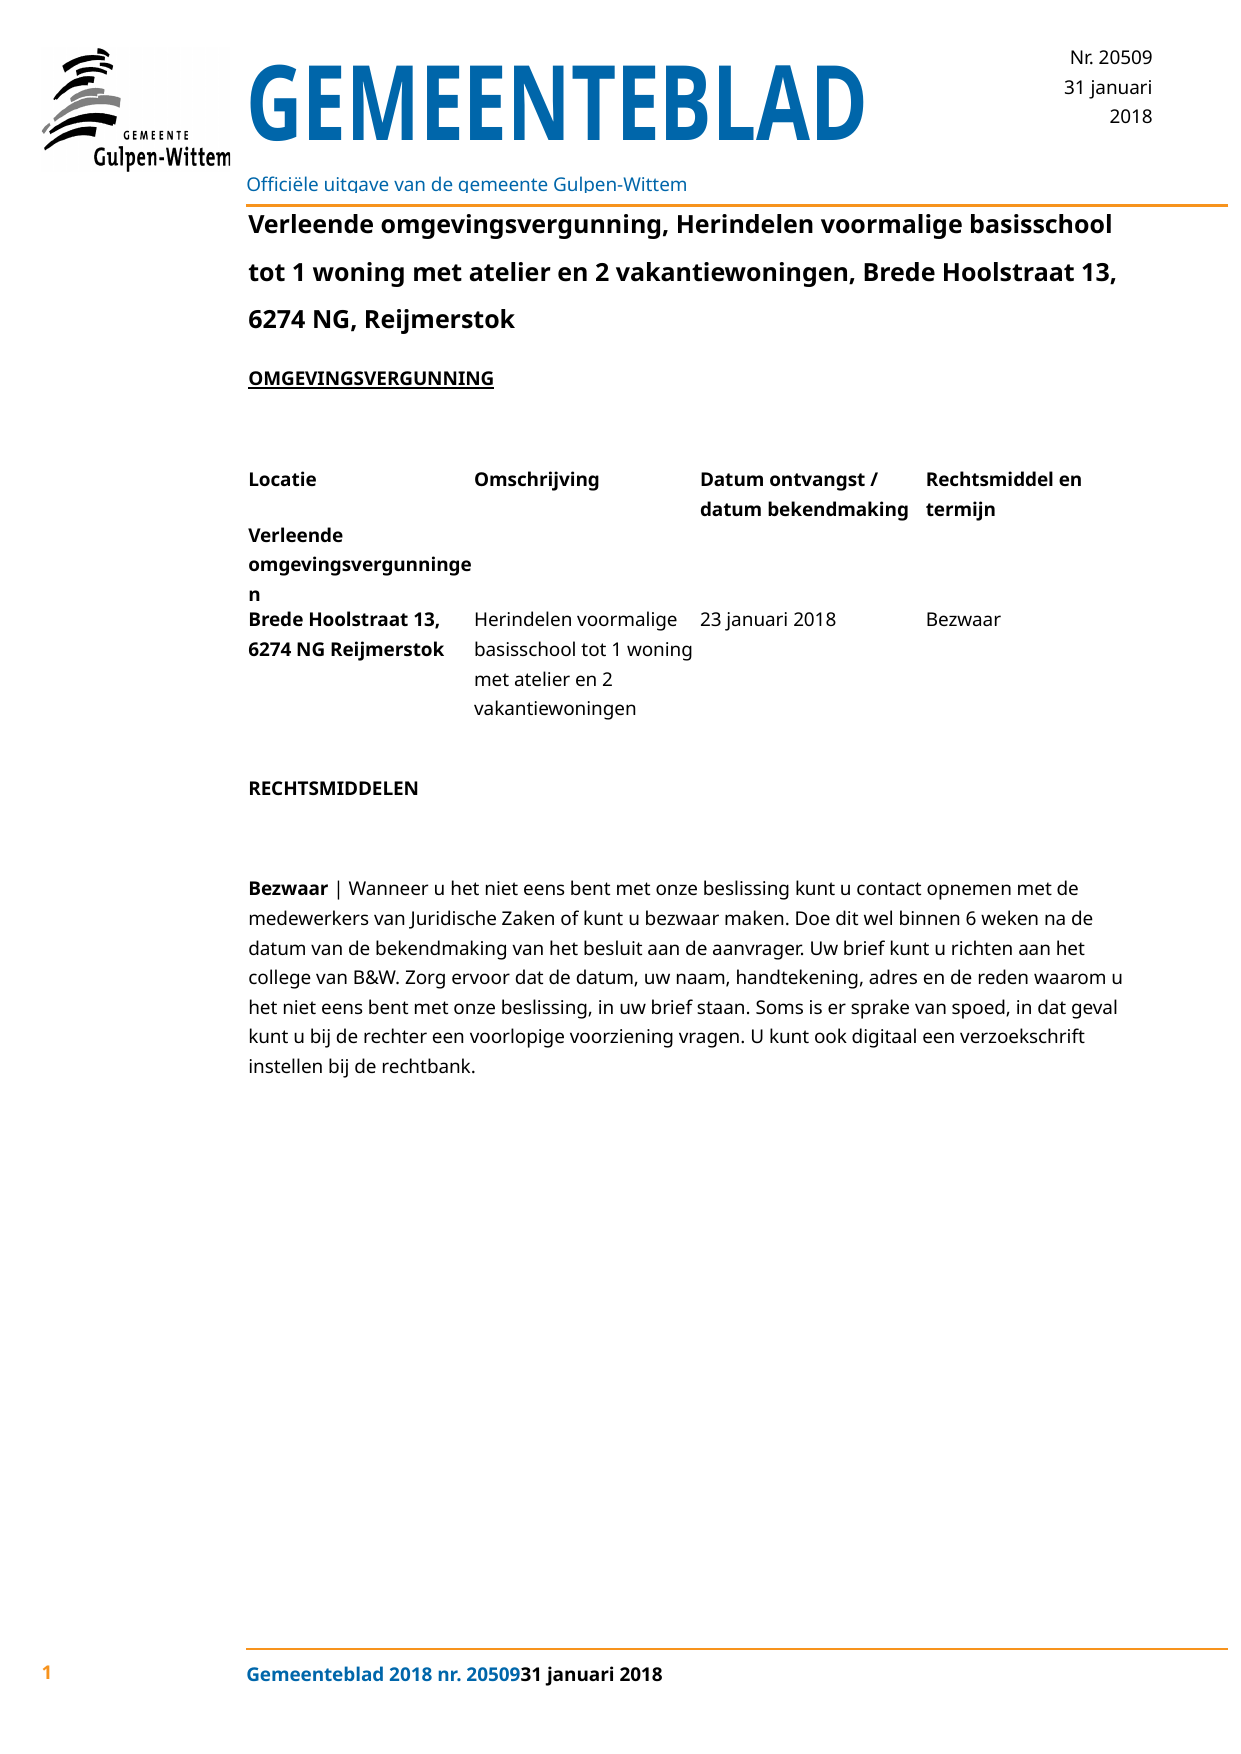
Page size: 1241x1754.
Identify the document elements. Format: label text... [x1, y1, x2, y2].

text RECHTSMIDDELEN [248, 775, 1152, 801]
table_header Locatie [248, 466, 474, 522]
picture [41, 47, 231, 172]
table_cell [700, 522, 926, 607]
table_cell Herindelen voormalige basisschool tot 1 woning met atelier en 2 vakantiewoningen [474, 607, 700, 721]
text OMGEVINGSVERGUNNING [248, 366, 1152, 391]
table_cell Bezwaar [926, 607, 1152, 721]
table_header Omschrijving [474, 466, 700, 522]
table_header Rechtsmiddel en termijn [926, 466, 1152, 522]
table_cell Verleende omgevingsvergunningen [248, 522, 474, 607]
table_header Datum ontvangst / datum bekendmaking [700, 466, 926, 522]
text Verleende omgevingsvergunning, Herindelen voormalige basisschool tot 1 woning met atelier en 2 vakantiewoningen, Brede Hoolstraat 13, 6274 NG, Reijmerstok [248, 207, 1152, 336]
table_cell [474, 522, 700, 607]
text Bezwaar | Wanneer u het niet eens bent met onze beslissing kunt u contact opnemen met de medewerkers van Juridische Zaken of kunt u bezwaar maken. Doe dit wel binnen 6 weken na de datum van de bekendmaking van het besluit aan de aanvrager. Uw brief kunt u richten aan het college van B&W. Zorg ervoor dat de datum, uw naam, handtekening, adres en de reden waarom u het niet eens bent met onze beslissing, in uw brief staan. Soms is er sprake van spoed, in dat geval kunt u bij de rechter een voorlopige voorziening vragen. U kunt ook digitaal een verzoekschrift instellen bij de rechtbank. [248, 876, 1152, 1079]
table_cell 23 januari 2018 [700, 607, 926, 721]
table_cell Brede Hoolstraat 13, 6274 NG Reijmerstok [248, 607, 474, 721]
table_cell [926, 522, 1152, 607]
